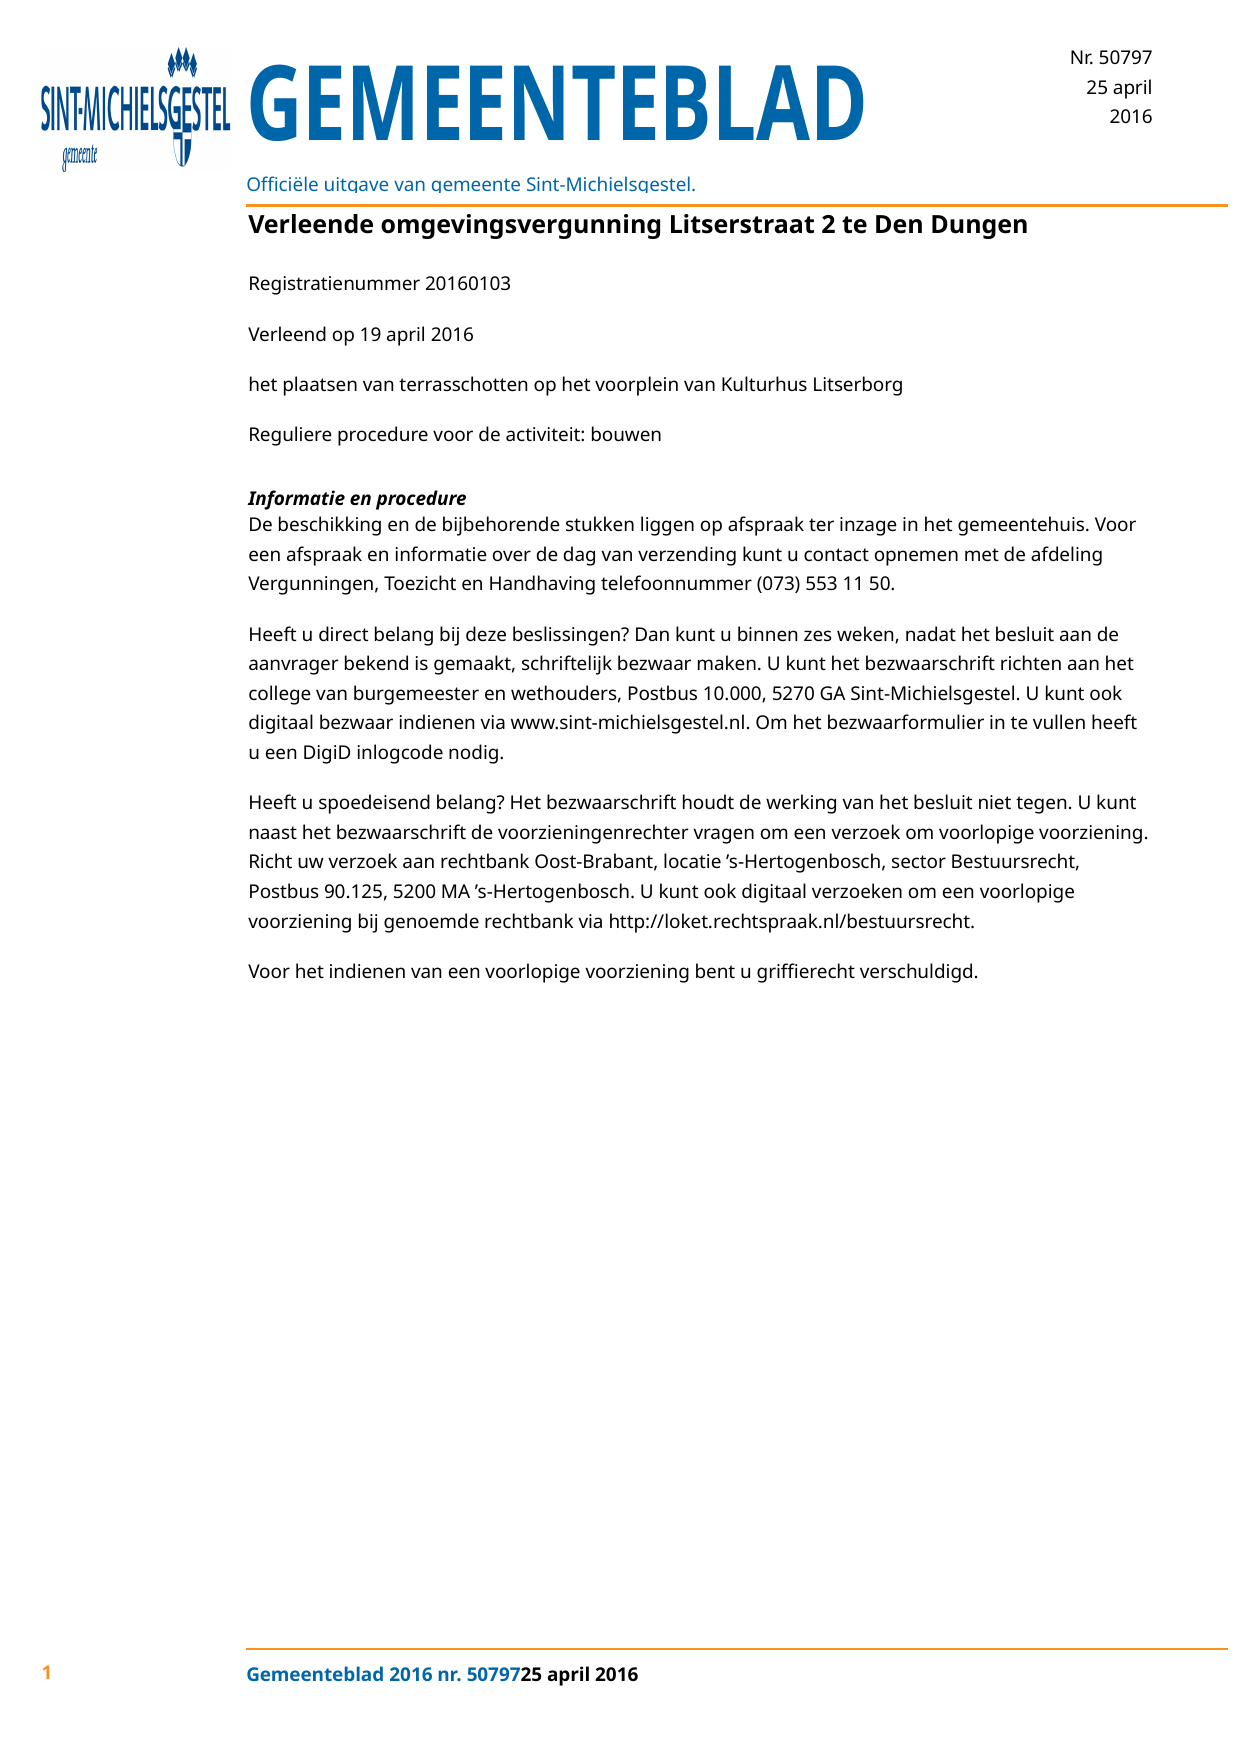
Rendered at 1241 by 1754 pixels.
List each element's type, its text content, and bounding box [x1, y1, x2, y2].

picture [41, 47, 231, 172]
text Verleend op 19 april 2016 [248, 321, 1152, 346]
text het plaatsen van terrasschotten op het voorplein van Kulturhus Litserborg [248, 371, 1152, 397]
text Voor het indienen van een voorlopige voorziening bent u griffierecht verschuldigd. [248, 958, 1152, 984]
text Heeft u direct belang bij deze beslissingen? Dan kunt u binnen zes weken, nadat het besluit aan de aanvrager bekend is gemaakt, schriftelijk bezwaar maken. U kunt het bezwaarschrift richten aan het college van burgemeester en wethouders, Postbus 10.000, 5270 GA Sint-Michielsgestel. U kunt ook digitaal bezwaar indienen via www.sint-michielsgestel.nl. Om het bezwaarformulier in te vullen heeft u een DigiD inlogcode nodig. [248, 621, 1152, 765]
text De beschikking en de bijbehorende stukken liggen op afspraak ter inzage in het gemeentehuis. Voor een afspraak en informatie over de dag van verzending kunt u contact opnemen met de afdeling Vergunningen, Toezicht en Handhaving telefoonnummer (073) 553 11 50. [248, 511, 1152, 596]
text Registratienummer 20160103 [248, 270, 1152, 296]
text Heeft u spoedeisend belang? Het bezwaarschrift houdt de werking van het besluit niet tegen. U kunt naast het bezwaarschrift de voorzieningenrechter vragen om een verzoek om voorlopige voorziening. Richt uw verzoek aan rechtbank Oost-Brabant, locatie ’s-Hertogenbosch, sector Bestuursrecht, Postbus 90.125, 5200 MA ’s-Hertogenbosch. U kunt ook digitaal verzoeken om een voorlopige voorziening bij genoemde rechtbank via http://loket.rechtspraak.nl/bestuursrecht. [248, 789, 1152, 934]
text Informatie en procedure [248, 486, 1152, 511]
text Reguliere procedure voor de activiteit: bouwen [248, 422, 1152, 447]
text Verleende omgevingsvergunning Litserstraat 2 te Den Dungen [248, 207, 1152, 241]
